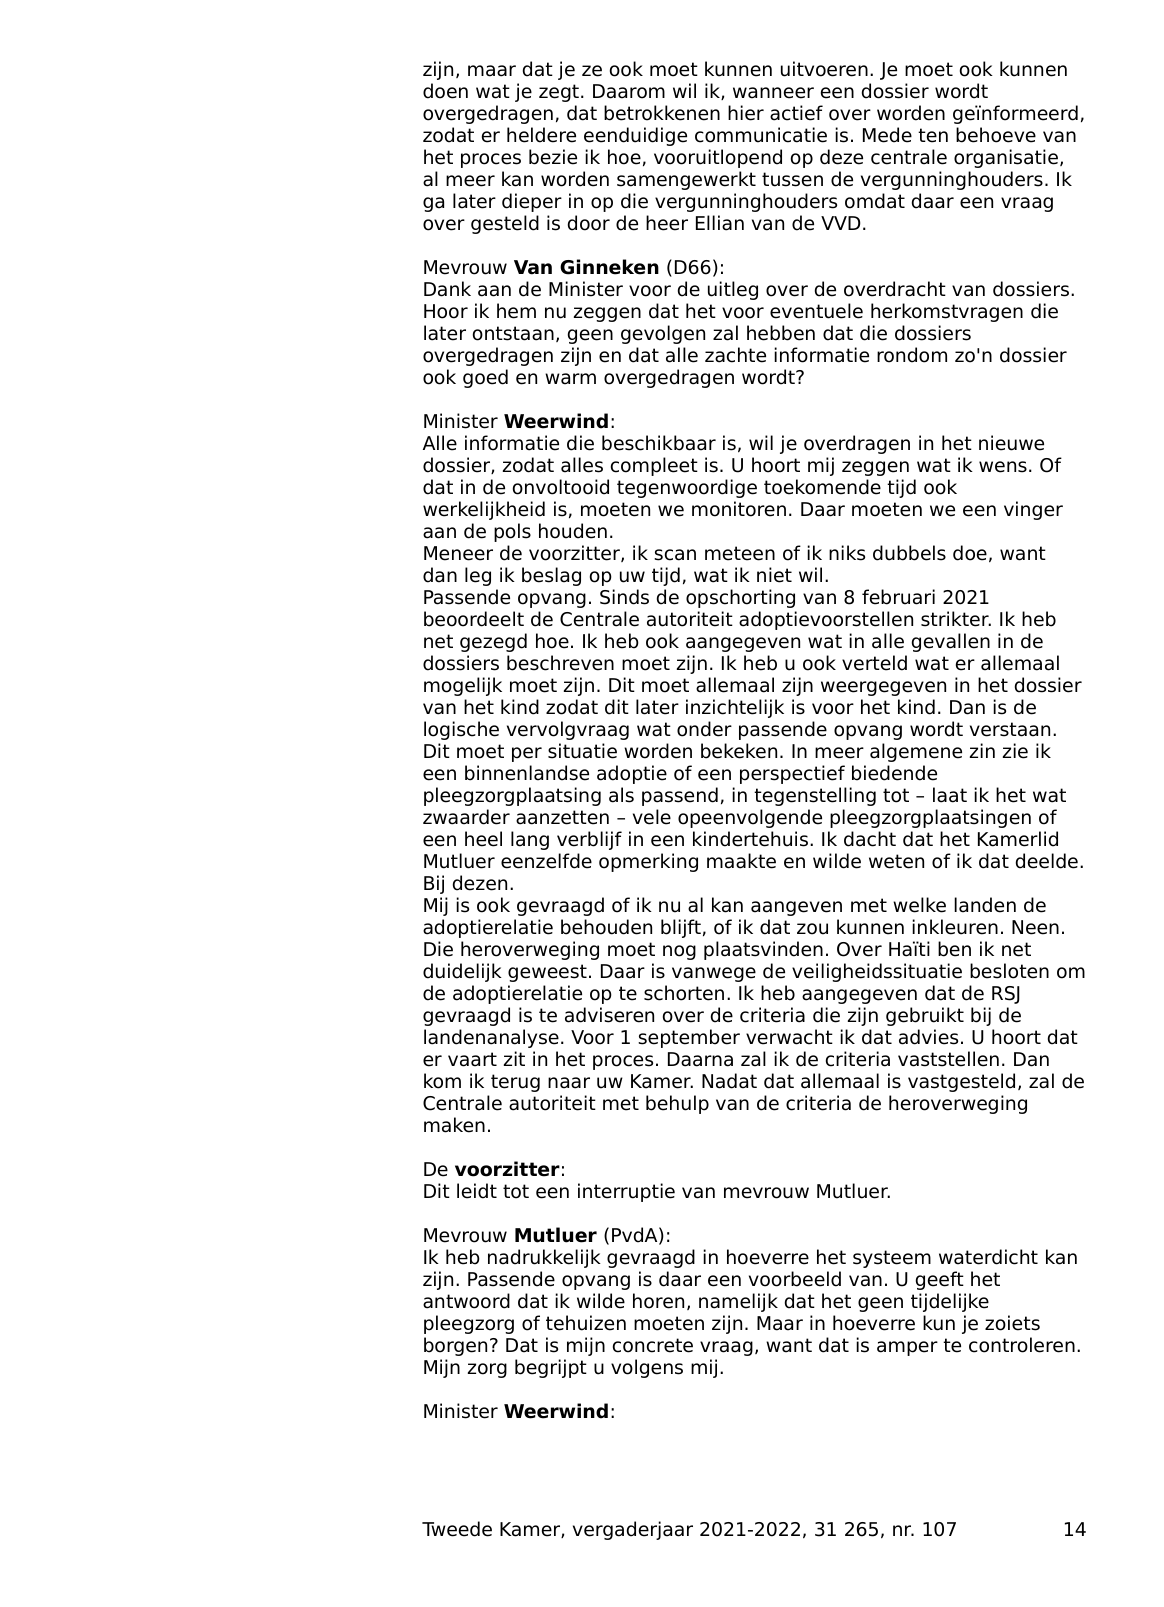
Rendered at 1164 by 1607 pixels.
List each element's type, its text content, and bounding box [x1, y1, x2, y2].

text Dit leidt tot een interruptie van mevrouw Mutluer. [422, 1181, 1087, 1203]
text Mevrouw Van Ginneken (D66): [422, 257, 1087, 279]
text Mevrouw Mutluer (PvdA): [422, 1225, 1087, 1247]
text Mij is ook gevraagd of ik nu al kan aangeven met welke landen de adoptierelatie behouden blijft, of ik dat zou kunnen inkleuren. Neen. Die heroverweging moet nog plaatsvinden. Over Haïti ben ik net duidelijk geweest. Daar is vanwege de veiligheidssituatie besloten om de adoptierelatie op te schorten. Ik heb aangegeven dat de RSJ gevraagd is te adviseren over de criteria die zijn gebruikt bij de landenanalyse. Voor 1 september verwacht ik dat advies. U hoort dat er vaart zit in het proces. Daarna zal ik de criteria vaststellen. Dan kom ik terug naar uw Kamer. Nadat dat allemaal is vastgesteld, zal de Centrale autoriteit met behulp van de criteria de heroverweging maken. [422, 895, 1087, 1136]
text Alle informatie die beschikbaar is, wil je overdragen in het nieuwe dossier, zodat alles compleet is. U hoort mij zeggen wat ik wens. Of dat in de onvoltooid tegenwoordige toekomende tijd ook werkelijkheid is, moeten we monitoren. Daar moeten we een vinger aan de pols houden. [422, 433, 1087, 543]
text Ik heb nadrukkelijk gevraagd in hoeverre het systeem waterdicht kan zijn. Passende opvang is daar een voorbeeld van. U geeft het antwoord dat ik wilde horen, namelijk dat het geen tijdelijke pleegzorg of tehuizen moeten zijn. Maar in hoeverre kun je zoiets borgen? Dat is mijn concrete vraag, want dat is amper te controleren. Mijn zorg begrijpt u volgens mij. [422, 1247, 1087, 1379]
text zijn, maar dat je ze ook moet kunnen uitvoeren. Je moet ook kunnen doen wat je zegt. Daarom wil ik, wanneer een dossier wordt overgedragen, dat betrokkenen hier actief over worden geïnformeerd, zodat er heldere eenduidige communicatie is. Mede ten behoeve van het proces bezie ik hoe, vooruitlopend op deze centrale organisatie, al meer kan worden samengewerkt tussen de vergunninghouders. Ik ga later dieper in op die vergunninghouders omdat daar een vraag over gesteld is door de heer Ellian van de VVD. [422, 59, 1087, 235]
text Dank aan de Minister voor de uitleg over de overdracht van dossiers. Hoor ik hem nu zeggen dat het voor eventuele herkomstvragen die later ontstaan, geen gevolgen zal hebben dat die dossiers overgedragen zijn en dat alle zachte informatie rondom zo'n dossier ook goed en warm overgedragen wordt? [422, 279, 1087, 389]
text Minister Weerwind: [422, 411, 1087, 433]
text De voorzitter: [422, 1159, 1087, 1181]
text Passende opvang. Sinds de opschorting van 8 februari 2021 beoordeelt de Centrale autoriteit adoptievoorstellen strikter. Ik heb net gezegd hoe. Ik heb ook aangegeven wat in alle gevallen in de dossiers beschreven moet zijn. Ik heb u ook verteld wat er allemaal mogelijk moet zijn. Dit moet allemaal zijn weergegeven in het dossier van het kind zodat dit later inzichtelijk is voor het kind. Dan is de logische vervolgvraag wat onder passende opvang wordt verstaan. Dit moet per situatie worden bekeken. In meer algemene zin zie ik een binnenlandse adoptie of een perspectief biedende pleegzorgplaatsing als passend, in tegenstelling tot – laat ik het wat zwaarder aanzetten – vele opeenvolgende pleegzorgplaatsingen of een heel lang verblijf in een kindertehuis. Ik dacht dat het Kamerlid Mutluer eenzelfde opmerking maakte en wilde weten of ik dat deelde. Bij dezen. [422, 587, 1087, 895]
text Meneer de voorzitter, ik scan meteen of ik niks dubbels doe, want dan leg ik beslag op uw tijd, wat ik niet wil. [422, 543, 1087, 587]
text Minister Weerwind: [422, 1401, 1087, 1423]
